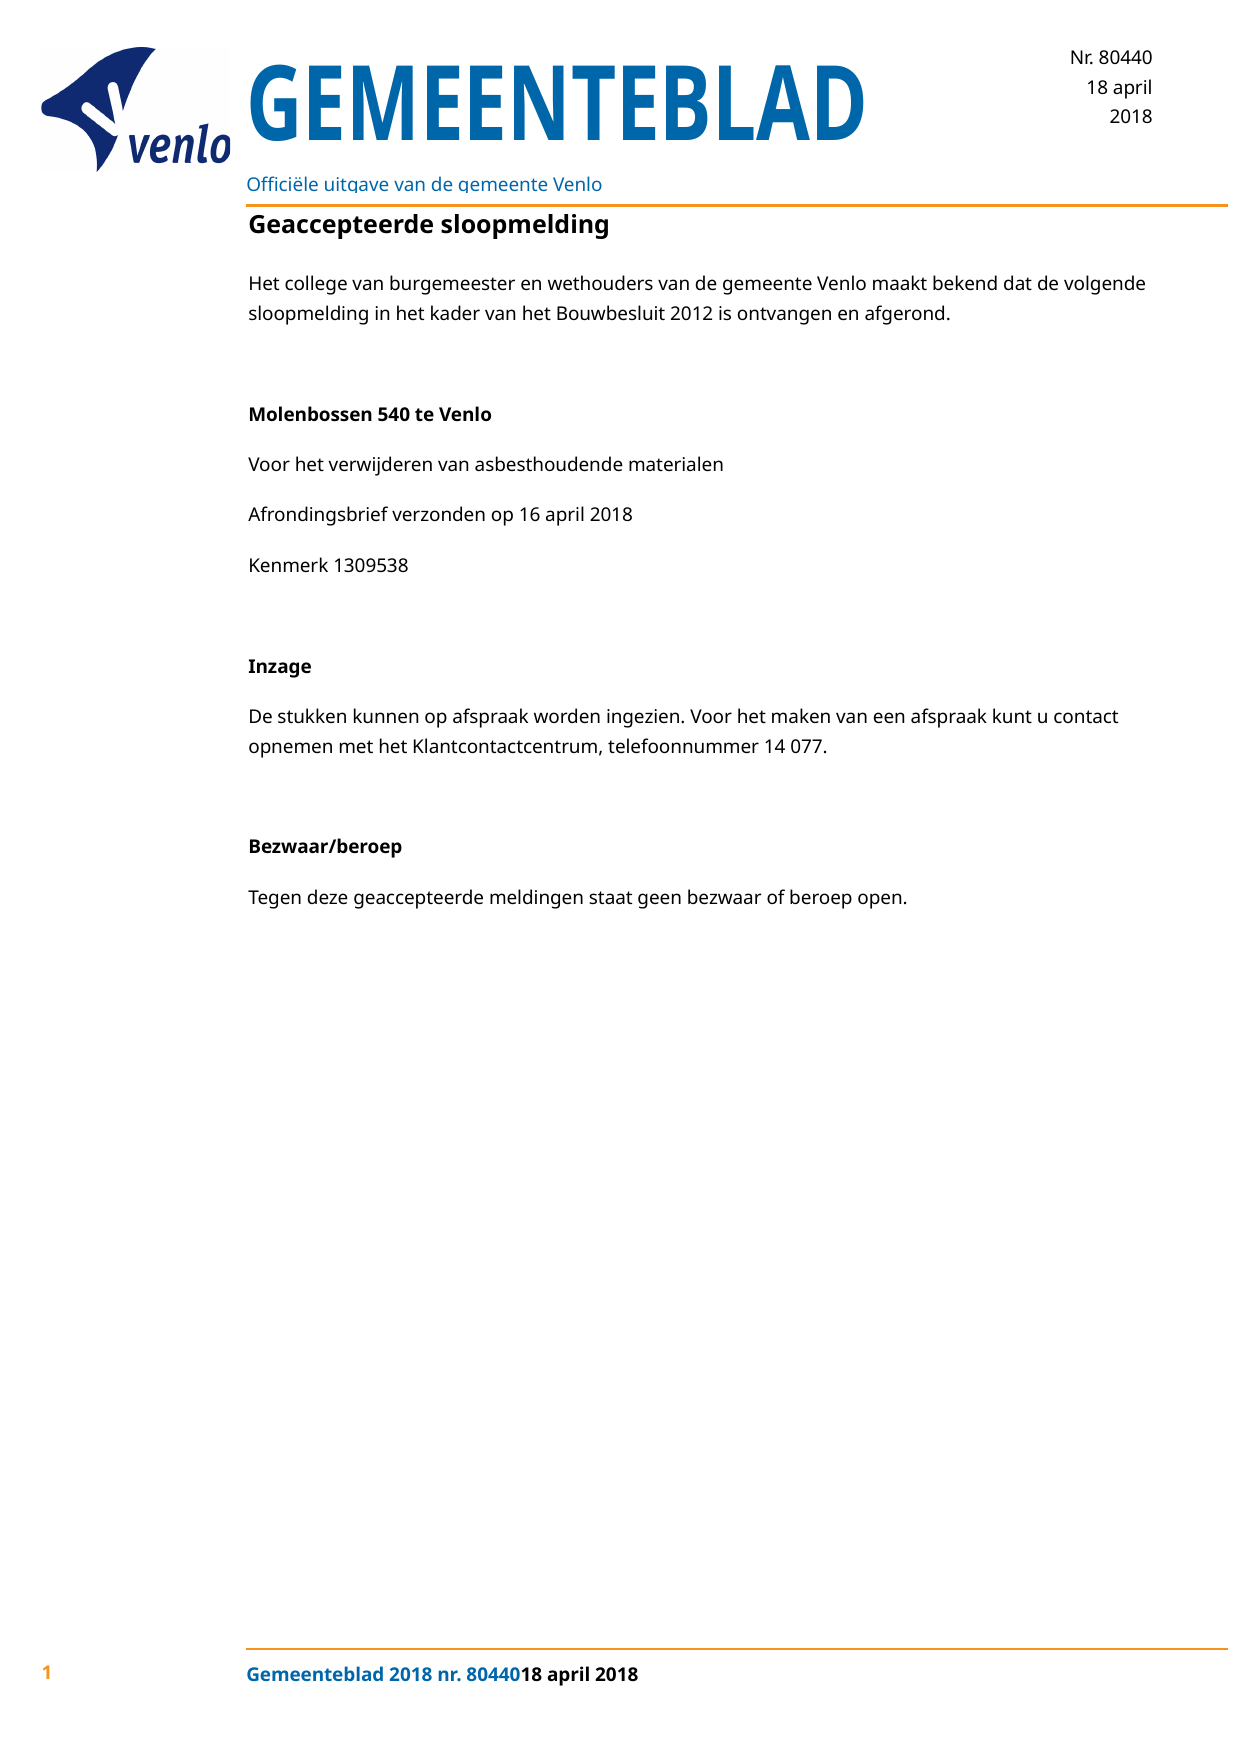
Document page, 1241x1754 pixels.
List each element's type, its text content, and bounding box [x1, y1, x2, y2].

text Geaccepteerde sloopmelding [248, 207, 1152, 241]
text Inzage [248, 653, 1152, 678]
text Molenbossen 540 te Venlo [248, 401, 1152, 426]
text De stukken kunnen op afspraak worden ingezien. Voor het maken van een afspraak kunt u contact opnemen met het Klantcontactcentrum, telefoonnummer 14 077. [248, 703, 1152, 758]
text Kenmerk 1309538 [248, 552, 1152, 578]
text Bezwaar/beroep [248, 834, 1152, 859]
text Voor het verwijderen van asbesthoudende materialen [248, 451, 1152, 477]
picture [41, 47, 231, 172]
text Tegen deze geaccepteerde meldingen staat geen bezwaar of beroep open. [248, 884, 1152, 910]
text Het college van burgemeester en wethouders van de gemeente Venlo maakt bekend dat de volgende sloopmelding in het kader van het Bouwbesluit 2012 is ontvangen en afgerond. [248, 270, 1152, 326]
text Afrondingsbrief verzonden op 16 april 2018 [248, 502, 1152, 527]
